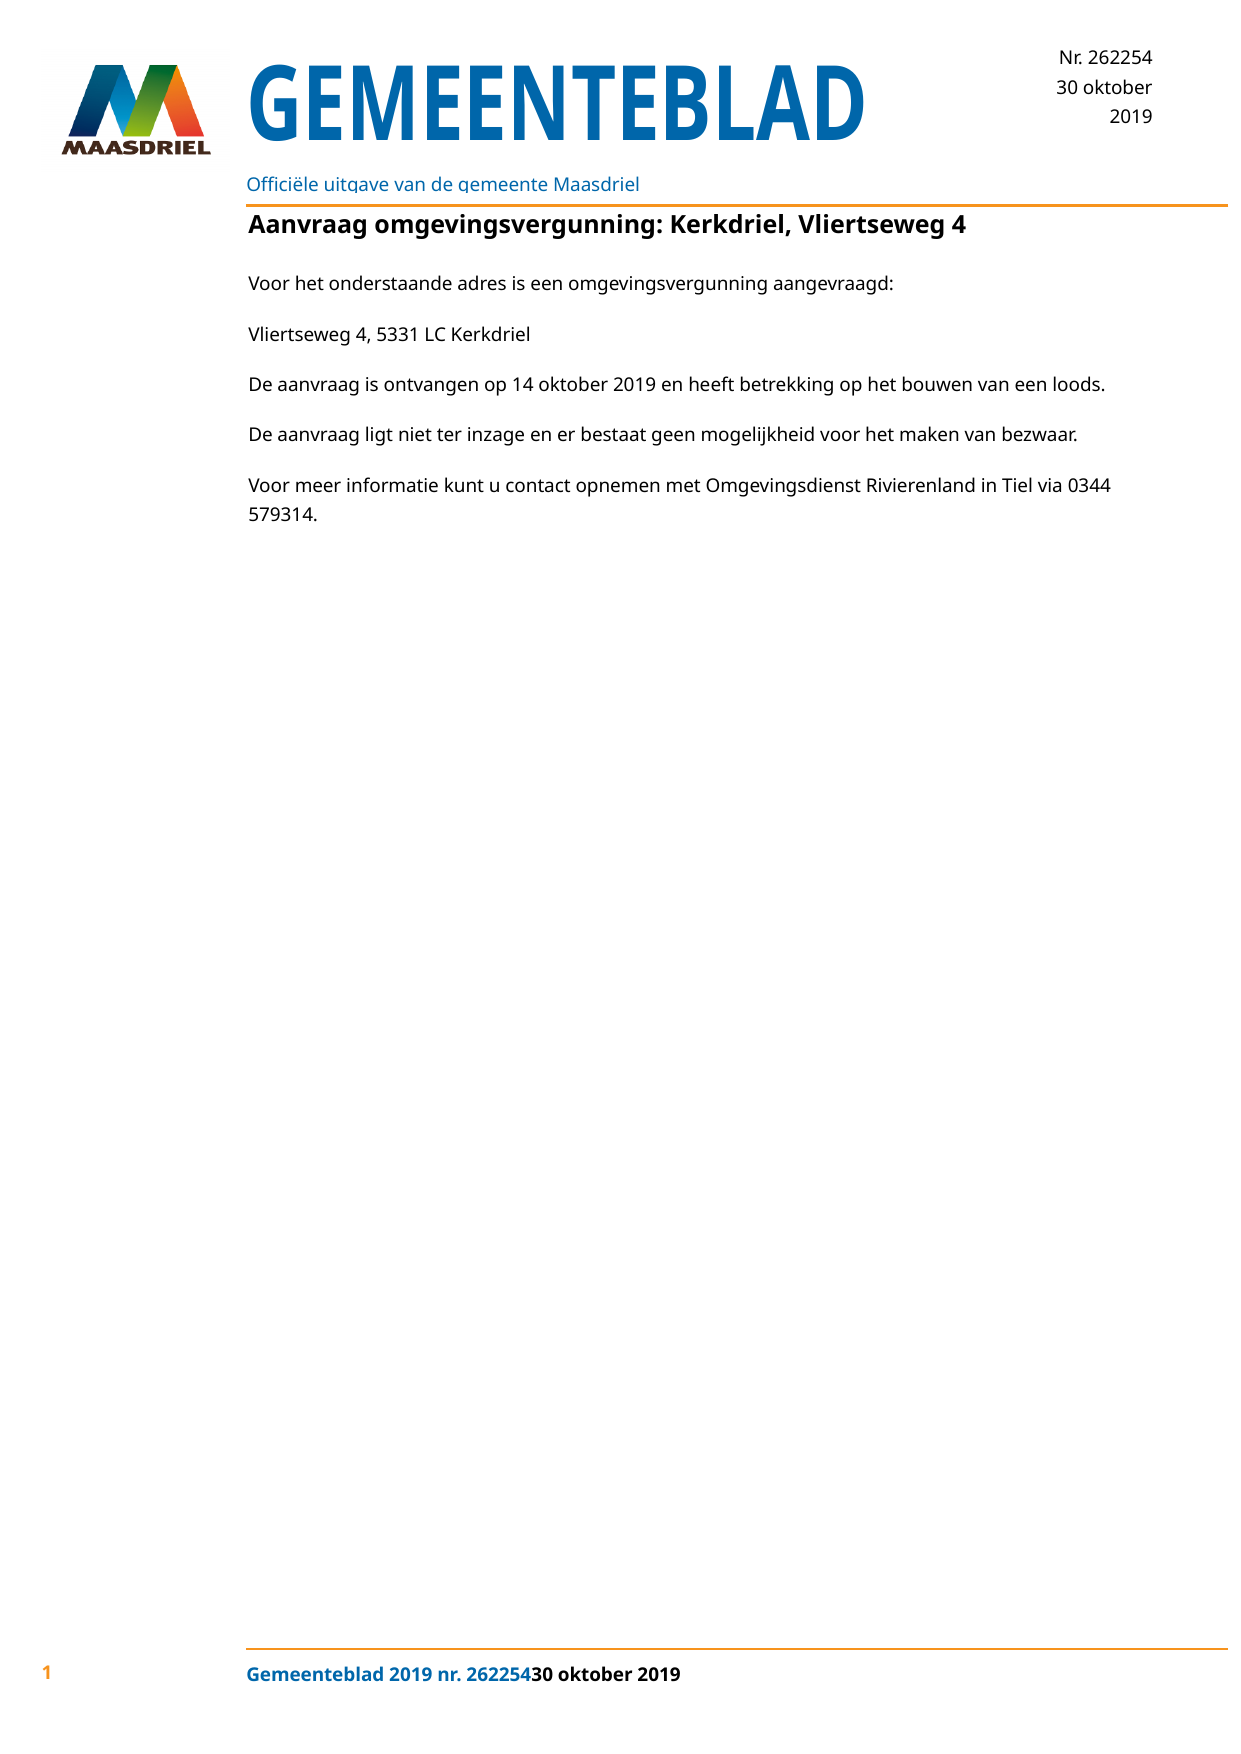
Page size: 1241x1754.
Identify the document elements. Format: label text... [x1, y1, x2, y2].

text Vliertseweg 4, 5331 LC Kerkdriel [248, 321, 1152, 346]
text Voor meer informatie kunt u contact opnemen met Omgevingsdienst Rivierenland in Tiel via 0344 579314. [248, 472, 1152, 527]
text De aanvraag ligt niet ter inzage en er bestaat geen mogelijkheid voor het maken van bezwaar. [248, 422, 1152, 447]
text De aanvraag is ontvangen op 14 oktober 2019 en heeft betrekking op het bouwen van een loods. [248, 371, 1152, 397]
text Voor het onderstaande adres is een omgevingsvergunning aangevraagd: [248, 270, 1152, 296]
picture [41, 47, 231, 172]
text Aanvraag omgevingsvergunning: Kerkdriel, Vliertseweg 4 [248, 207, 1152, 241]
